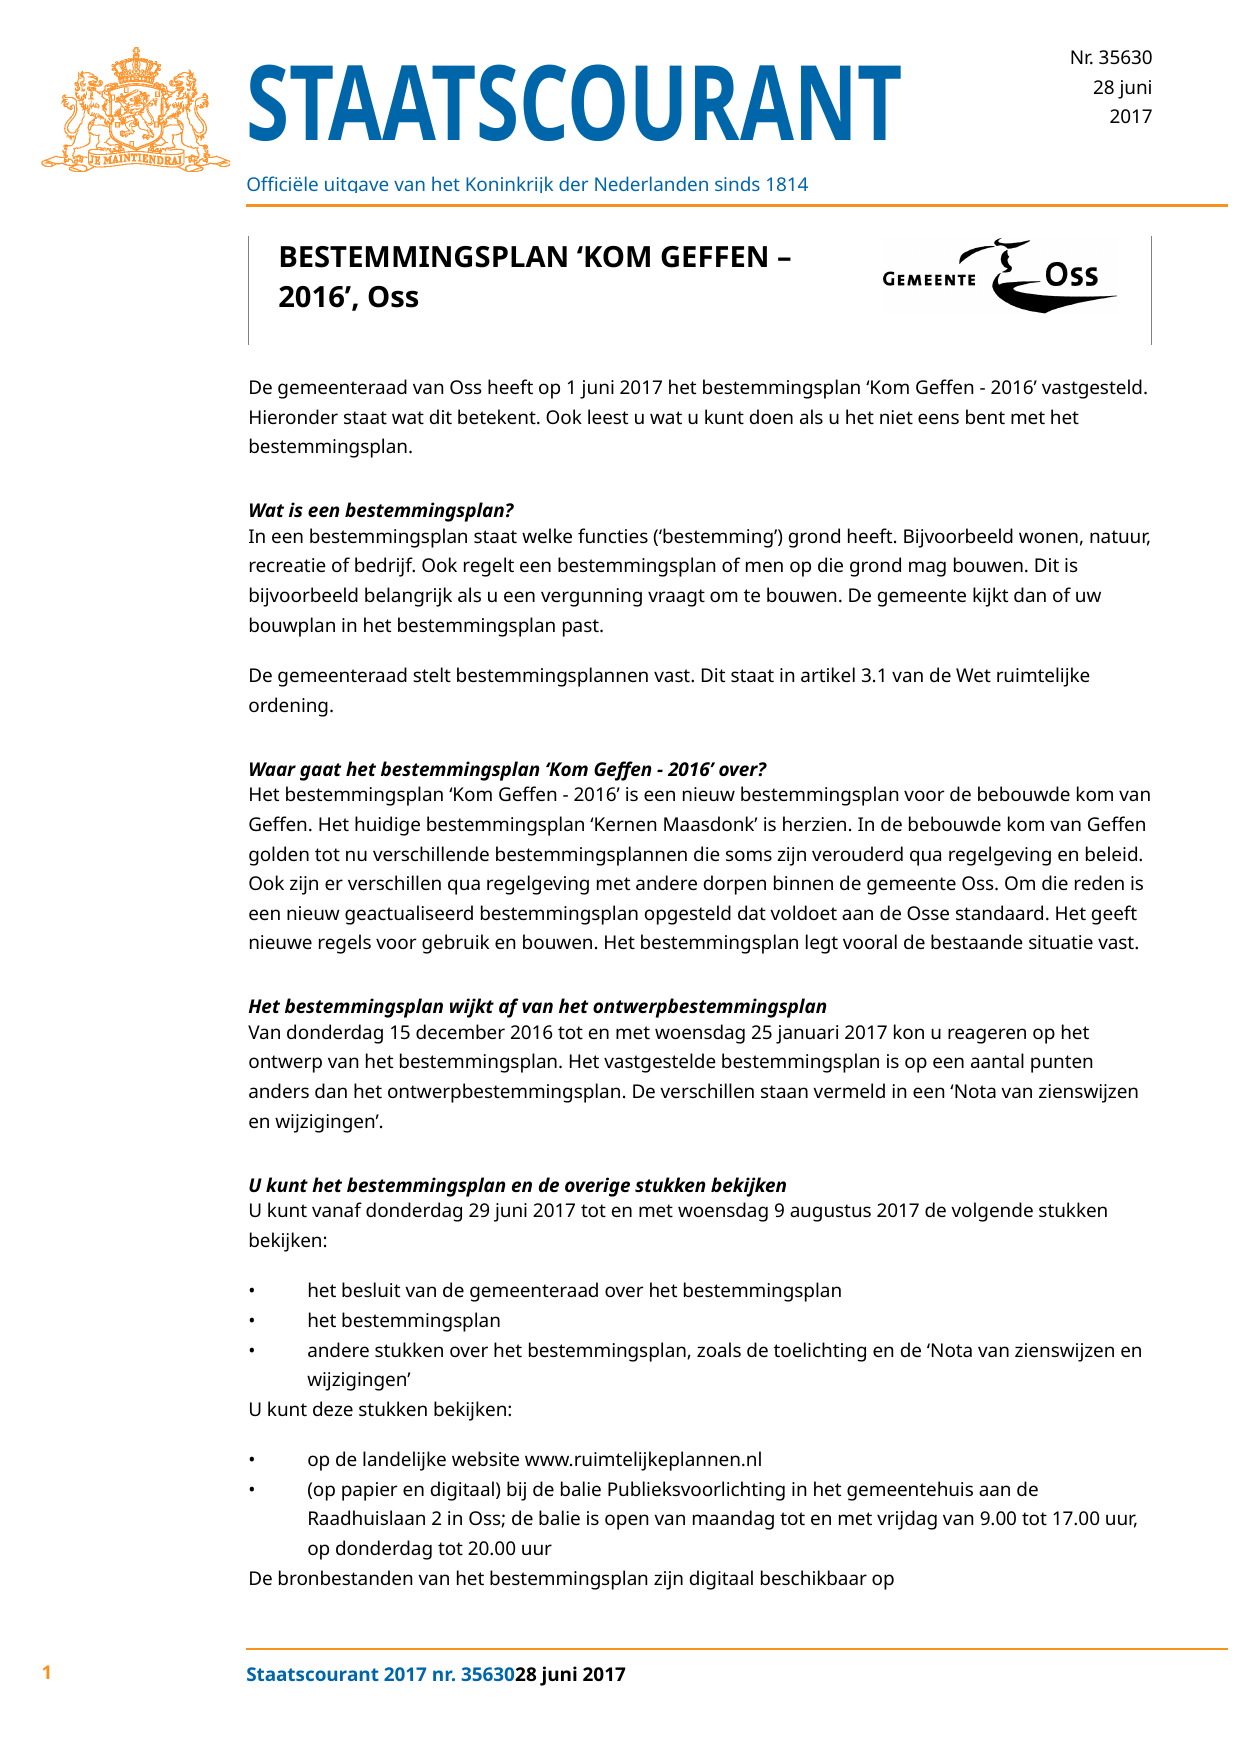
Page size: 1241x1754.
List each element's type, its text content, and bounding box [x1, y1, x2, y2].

table_header BESTEMMINGSPLAN ‘KOM GEFFEN – 2016’, Oss [249, 236, 850, 345]
text U kunt deze stukken bekijken: [248, 1396, 1152, 1422]
list het besluit van de gemeenteraad over het bestemmingsplan [248, 1278, 1152, 1303]
list (op papier en digitaal) bij de balie Publieksvoorlichting in het gemeentehuis aan de Raadhuislaan 2 in Oss; de balie is open van maandag tot en met vrijdag van 9.00 tot 17.00 uur, op donderdag tot 20.00 uur [248, 1476, 1152, 1561]
text U kunt het bestemmingsplan en de overige stukken bekijken [248, 1172, 1152, 1198]
table_header [850, 236, 1151, 345]
text Waar gaat het bestemmingsplan ‘Kom Geffen - 2016’ over? [248, 756, 1152, 782]
text In een bestemmingsplan staat welke functies (‘bestemming’) grond heeft. Bijvoorbeeld wonen, natuur, recreatie of bedrijf. Ook regelt een bestemmingsplan of men op die grond mag bouwen. Dit is bijvoorbeeld belangrijk als u een vergunning vraagt om te bouwen. De gemeente kijkt dan of uw bouwplan in het bestemmingsplan past. [248, 523, 1152, 638]
text De gemeenteraad stelt bestemmingsplannen vast. Dit staat in artikel 3.1 van de Wet ruimtelijke ordening. [248, 662, 1152, 718]
list andere stukken over het bestemmingsplan, zoals de toelichting en de ‘Nota van zienswijzen en wijzigingen’ [248, 1337, 1152, 1392]
list op de landelijke website www.ruimtelijkeplannen.nl [248, 1446, 1152, 1472]
text Van donderdag 15 december 2016 tot en met woensdag 25 januari 2017 kon u reageren op het ontwerp van het bestemmingsplan. Het vastgestelde bestemmingsplan is op een aantal punten anders dan het ontwerpbestemmingsplan. De verschillen staan vermeld in een ‘Nota van zienswijzen en wijzigingen’. [248, 1019, 1152, 1134]
text U kunt vanaf donderdag 29 juni 2017 tot en met woensdag 9 augustus 2017 de volgende stukken bekijken: [248, 1198, 1152, 1253]
text Het bestemmingsplan wijkt af van het ontwerpbestemmingsplan [248, 993, 1152, 1019]
picture [882, 236, 1119, 314]
text De bronbestanden van het bestemmingsplan zijn digitaal beschikbaar op [248, 1565, 1152, 1590]
picture [41, 47, 231, 172]
text De gemeenteraad van Oss heeft op 1 juni 2017 het bestemmingsplan ‘Kom Geffen - 2016’ vastgesteld. Hieronder staat wat dit betekent. Ook leest u wat u kunt doen als u het niet eens bent met het bestemmingsplan. [248, 374, 1152, 459]
text Het bestemmingsplan ‘Kom Geffen - 2016’ is een nieuw bestemmingsplan voor de bebouwde kom van Geffen. Het huidige bestemmingsplan ‘Kernen Maasdonk’ is herzien. In de bebouwde kom van Geffen golden tot nu verschillende bestemmingsplannen die soms zijn verouderd qua regelgeving en beleid. Ook zijn er verschillen qua regelgeving met andere dorpen binnen de gemeente Oss. Om die reden is een nieuw geactualiseerd bestemmingsplan opgesteld dat voldoet aan de Osse standaard. Het geeft nieuwe regels voor gebruik en bouwen. Het bestemmingsplan legt vooral de bestaande situatie vast. [248, 782, 1152, 955]
list het bestemmingsplan [248, 1307, 1152, 1333]
text Wat is een bestemmingsplan? [248, 497, 1152, 523]
